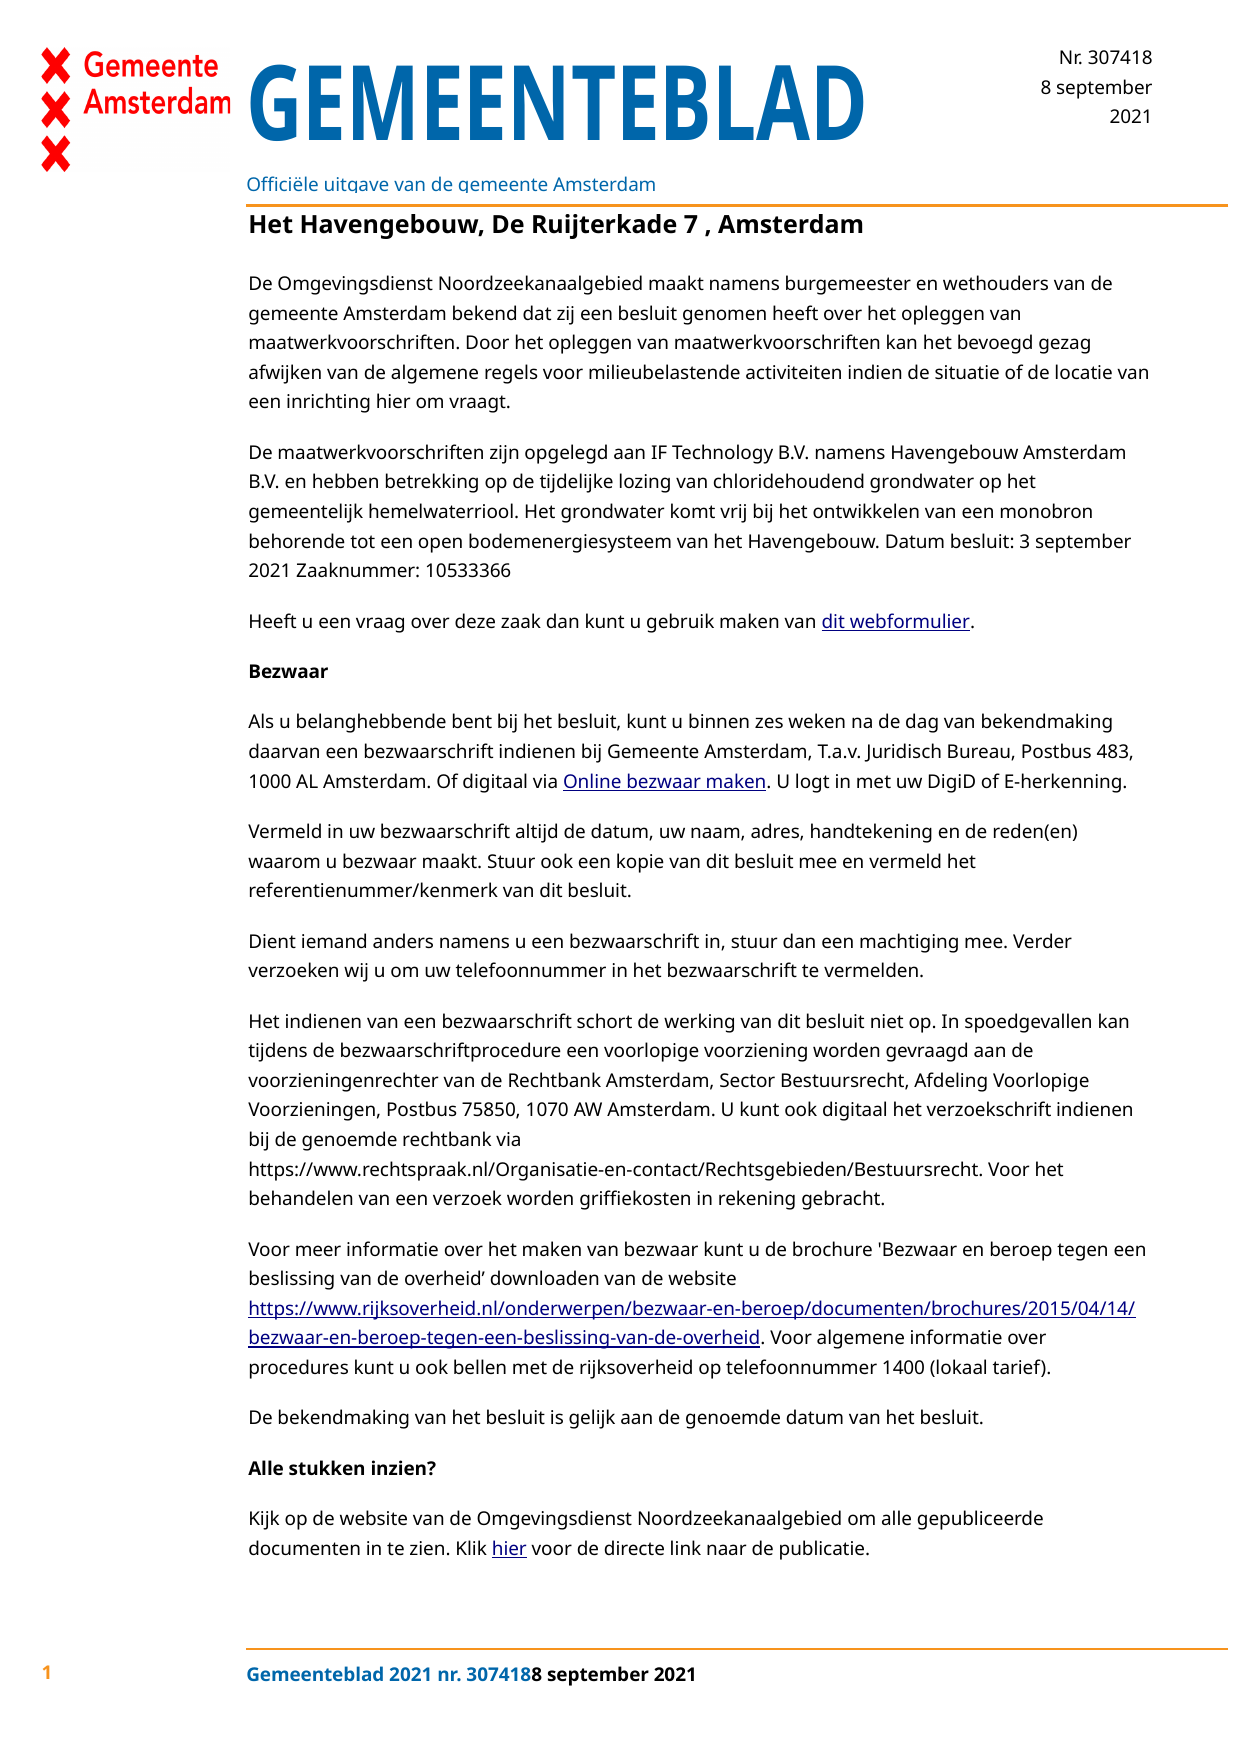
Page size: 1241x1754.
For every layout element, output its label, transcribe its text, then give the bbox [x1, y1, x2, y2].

text Voor meer informatie over het maken van bezwaar kunt u de brochure 'Bezwaar en beroep tegen een beslissing van de overheid’ downloaden van de website https://www.rijksoverheid.nl/onderwerpen/bezwaar-en-beroep/documenten/brochures/2015/04/14/bezwaar-en-beroep-tegen-een-beslissing-van-de-overheid. Voor algemene informatie over procedures kunt u ook bellen met de rijksoverheid op telefoonnummer 1400 (lokaal tarief). [248, 1236, 1152, 1380]
text De Omgevingsdienst Noordzeekanaalgebied maakt namens burgemeester en wethouders van de gemeente Amsterdam bekend dat zij een besluit genomen heeft over het opleggen van maatwerkvoorschriften. Door het opleggen van maatwerkvoorschriften kan het bevoegd gezag afwijken van de algemene regels voor milieubelastende activiteiten indien de situatie of de locatie van een inrichting hier om vraagt. [248, 270, 1152, 414]
text Kijk op de website van de Omgevingsdienst Noordzeekanaalgebied om alle gepubliceerde documenten in te zien. Klik hier voor de directe link naar de publicatie. [248, 1505, 1152, 1561]
text De bekendmaking van het besluit is gelijk aan de genoemde datum van het besluit. [248, 1404, 1152, 1430]
text Vermeld in uw bezwaarschrift altijd de datum, uw naam, adres, handtekening en de reden(en) waarom u bezwaar maakt. Stuur ook een kopie van dit besluit mee en vermeld het referentienummer/kenmerk van dit besluit. [248, 818, 1152, 903]
text Als u belanghebbende bent bij het besluit, kunt u binnen zes weken na de dag van bekendmaking daarvan een bezwaarschrift indienen bij Gemeente Amsterdam, T.a.v. Juridisch Bureau, Postbus 483, 1000 AL Amsterdam. Of digitaal via Online bezwaar maken. U logt in met uw DigiD of E-herkenning. [248, 709, 1152, 793]
text Het Havengebouw, De Ruijterkade 7 , Amsterdam [248, 207, 1152, 241]
picture [41, 47, 231, 172]
text Dient iemand anders namens u een bezwaarschrift in, stuur dan een machtiging mee. Verder verzoeken wij u om uw telefoonnummer in het bezwaarschrift te vermelden. [248, 928, 1152, 983]
text De maatwerkvoorschriften zijn opgelegd aan IF Technology B.V. namens Havengebouw Amsterdam B.V. en hebben betrekking op de tijdelijke lozing van chloridehoudend grondwater op het gemeentelijk hemelwaterriool. Het grondwater komt vrij bij het ontwikkelen van een monobron behorende tot een open bodemenergiesysteem van het Havengebouw. Datum besluit: 3 september 2021 Zaaknummer: 10533366 [248, 439, 1152, 583]
text Bezwaar [248, 658, 1152, 684]
text Het indienen van een bezwaarschrift schort de werking van dit besluit niet op. In spoedgevallen kan tijdens de bezwaarschriftprocedure een voorlopige voorziening worden gevraagd aan de voorzieningenrechter van de Rechtbank Amsterdam, Sector Bestuursrecht, Afdeling Voorlopige Voorzieningen, Postbus 75850, 1070 AW Amsterdam. U kunt ook digitaal het verzoekschrift indienen bij de genoemde rechtbank via https://www.rechtspraak.nl/Organisatie-en-contact/Rechtsgebieden/Bestuursrecht. Voor het behandelen van een verzoek worden griffiekosten in rekening gebracht. [248, 1008, 1152, 1211]
text Alle stukken inzien? [248, 1455, 1152, 1481]
text Heeft u een vraag over deze zaak dan kunt u gebruik maken van dit webformulier. [248, 608, 1152, 633]
